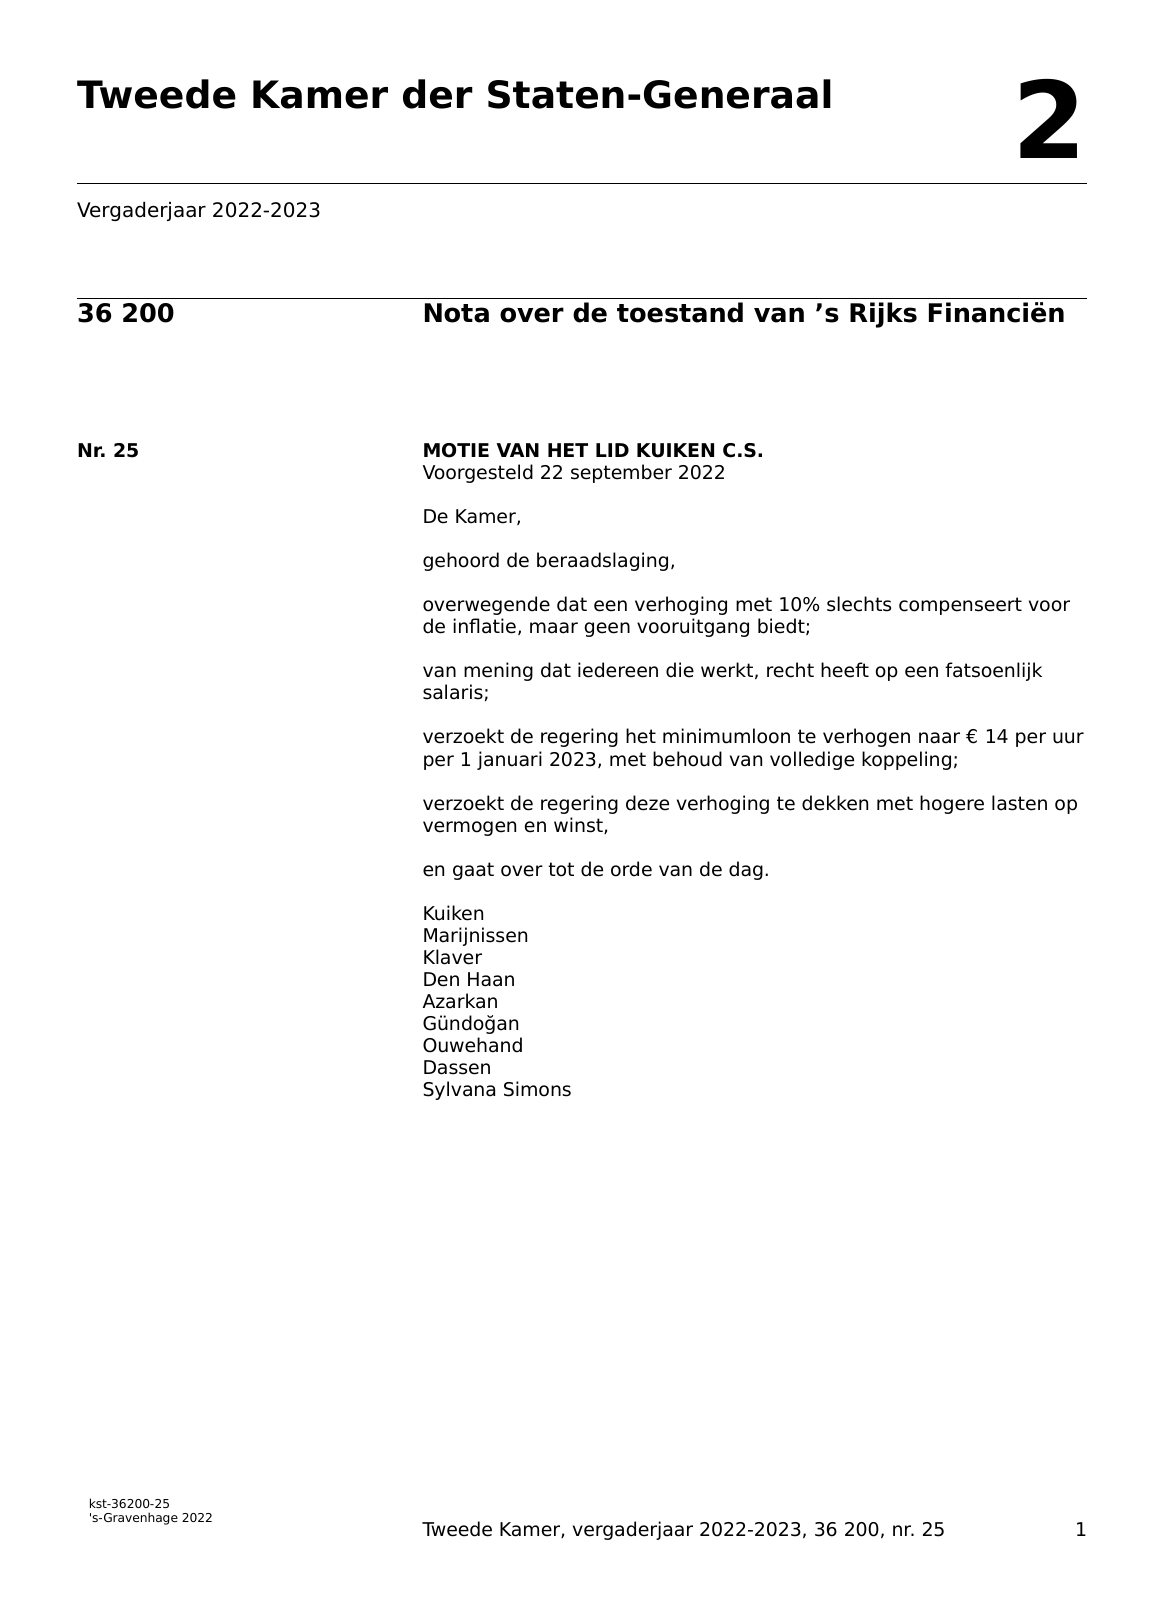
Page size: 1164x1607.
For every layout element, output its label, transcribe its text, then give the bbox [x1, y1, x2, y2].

subtitle 36 200 Nota over de toestand van ’s Rijks Financiën [77, 299, 1087, 329]
text overwegende dat een verhoging met 10% slechts compenseert voor de inflatie, maar geen vooruitgang biedt; [422, 594, 1087, 638]
text Sylvana Simons [422, 1079, 1087, 1101]
text Kuiken [422, 903, 1087, 925]
table_header 2 [886, 59, 1087, 183]
text verzoekt de regering deze verhoging te dekken met hogere lasten op vermogen en winst, [422, 793, 1087, 837]
text kst-36200-25 [88, 1497, 323, 1511]
table_header Tweede Kamer der Staten-Generaal [77, 59, 886, 183]
text De Kamer, [422, 506, 1087, 528]
text en gaat over tot de orde van de dag. [422, 859, 1087, 881]
text Voorgesteld 22 september 2022 [422, 462, 1087, 484]
text Den Haan [422, 969, 1087, 991]
subtitle Nr. 25 MOTIE VAN HET LID KUIKEN C.S. [77, 440, 1087, 462]
text Dassen [422, 1057, 1087, 1079]
table_cell Vergaderjaar 2022-2023 [77, 184, 1087, 298]
text 's-Gravenhage 2022 [88, 1511, 323, 1525]
text Marijnissen [422, 925, 1087, 947]
text van mening dat iedereen die werkt, recht heeft op een fatsoenlijk salaris; [422, 660, 1087, 704]
text gehoord de beraadslaging, [422, 550, 1087, 572]
text Klaver [422, 947, 1087, 969]
text Ouwehand [422, 1035, 1087, 1057]
text Azarkan [422, 991, 1087, 1013]
text Gündoğan [422, 1013, 1087, 1035]
text verzoekt de regering het minimumloon te verhogen naar € 14 per uur per 1 januari 2023, met behoud van volledige koppeling; [422, 726, 1087, 770]
